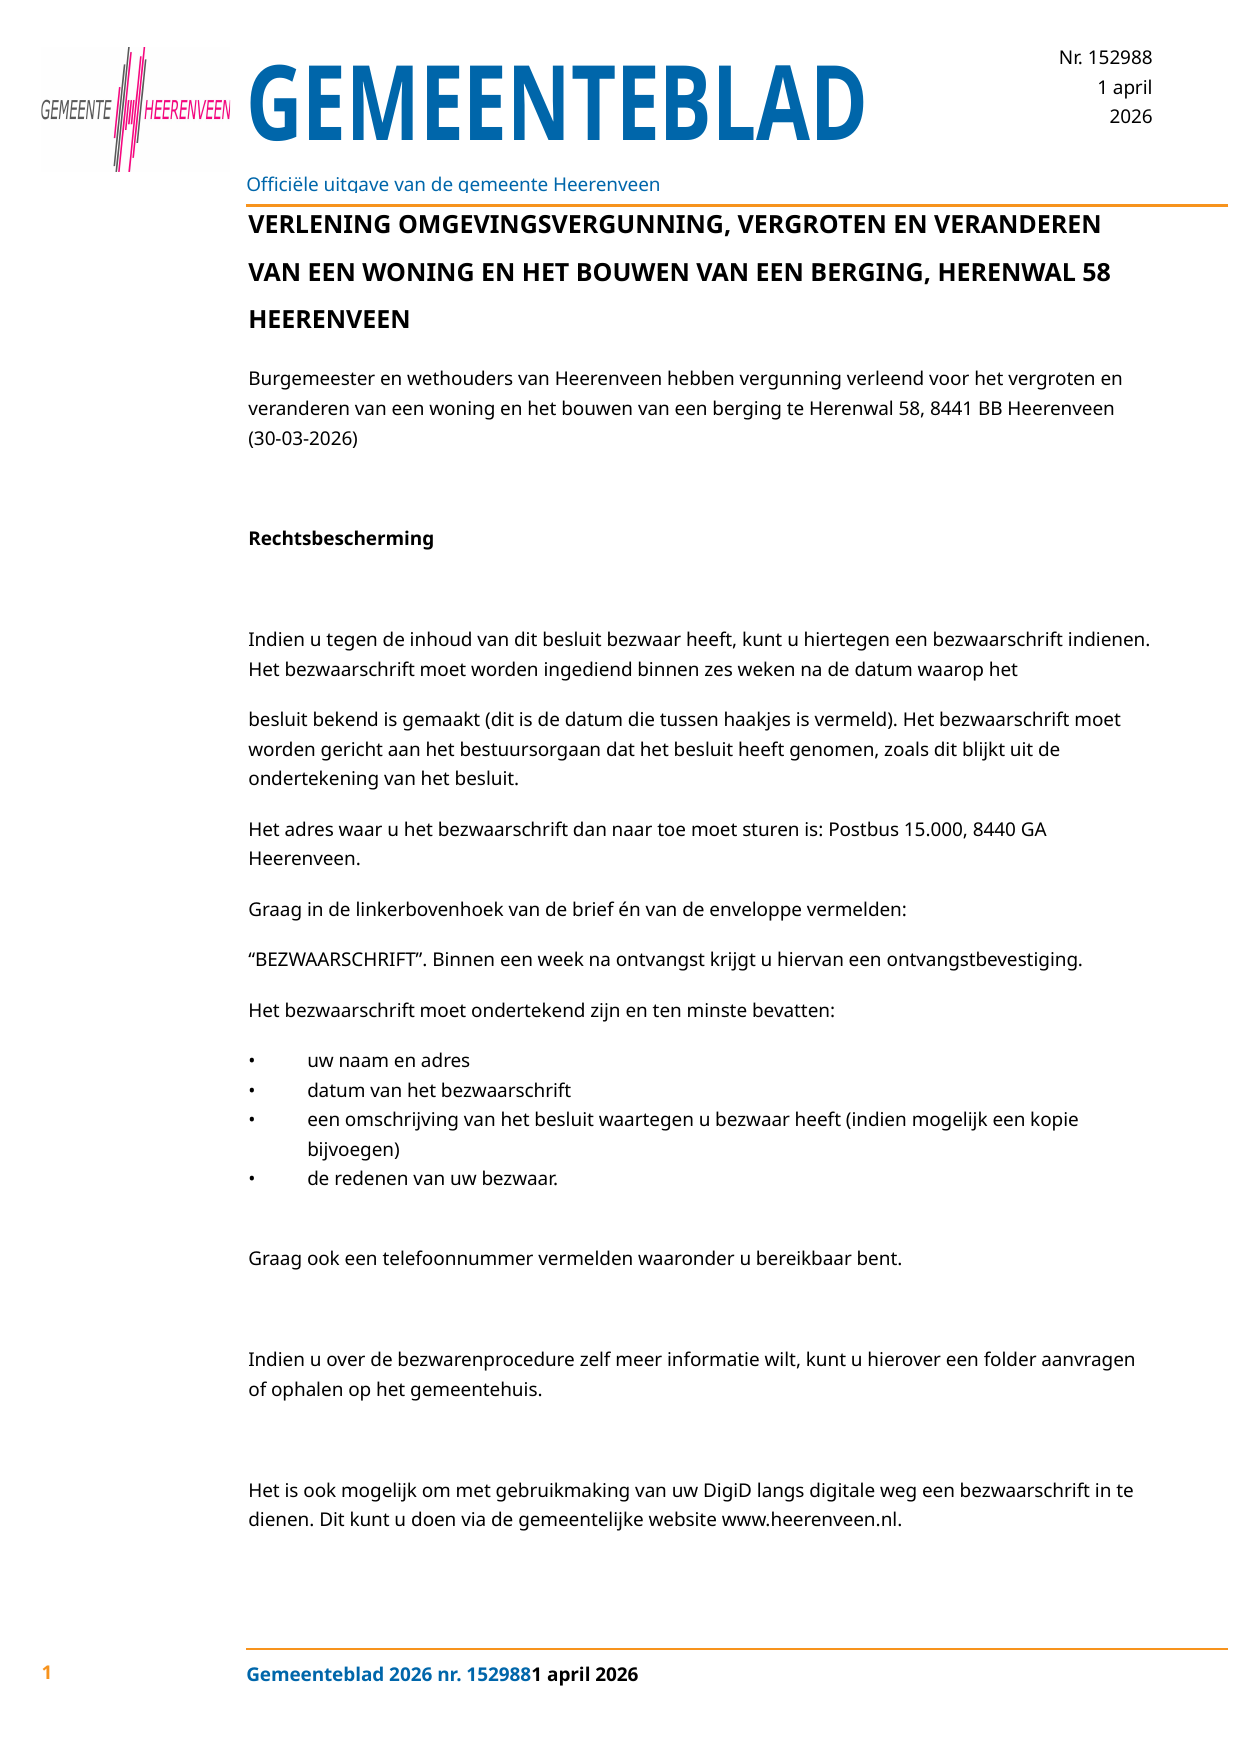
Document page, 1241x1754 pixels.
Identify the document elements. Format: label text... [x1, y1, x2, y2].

text Het adres waar u het bezwaarschrift dan naar toe moet sturen is: Postbus 15.000, 8440 GA Heerenveen. [248, 816, 1152, 871]
text VERLENING OMGEVINGSVERGUNNING, VERGROTEN EN VERANDEREN VAN EEN WONING EN HET BOUWEN VAN EEN BERGING, HERENWAL 58 HEERENVEEN [248, 207, 1152, 336]
text besluit bekend is gemaakt (dit is de datum die tussen haakjes is vermeld). Het bezwaarschrift moet worden gericht aan het bestuursorgaan dat het besluit heeft genomen, zoals dit blijkt uit de ondertekening van het besluit. [248, 706, 1152, 791]
text Graag ook een telefoonnummer vermelden waaronder u bereikbaar bent. [248, 1246, 1152, 1271]
list uw naam en adres [248, 1047, 1152, 1073]
text Graag in de linkerbovenhoek van de brief én van de enveloppe vermelden: [248, 896, 1152, 922]
text “BEZWAARSCHRIFT”. Binnen een week na ontvangst krijgt u hiervan een ontvangstbevestiging. [248, 946, 1152, 972]
text Indien u over de bezwarenprocedure zelf meer informatie wilt, kunt u hierover een folder aanvragen of ophalen op het gemeentehuis. [248, 1346, 1152, 1402]
text Indien u tegen de inhoud van dit besluit bezwaar heeft, kunt u hiertegen een bezwaarschrift indienen. Het bezwaarschrift moet worden ingediend binnen zes weken na de datum waarop het [248, 626, 1152, 682]
list datum van het bezwaarschrift [248, 1077, 1152, 1102]
picture [41, 47, 231, 172]
list de redenen van uw bezwaar. [248, 1166, 1152, 1191]
text Het bezwaarschrift moet ondertekend zijn en ten minste bevatten: [248, 997, 1152, 1022]
text Burgemeester en wethouders van Heerenveen hebben vergunning verleend voor het vergroten en veranderen van een woning en het bouwen van een berging te Herenwal 58, 8441 BB Heerenveen (30-03-2026) [248, 366, 1152, 450]
text Het is ook mogelijk om met gebruikmaking van uw DigiD langs digitale weg een bezwaarschrift in te dienen. Dit kunt u doen via de gemeentelijke website www.heerenveen.nl. [248, 1477, 1152, 1532]
text Rechtsbescherming [248, 526, 1152, 551]
list een omschrijving van het besluit waartegen u bezwaar heeft (indien mogelijk een kopie bijvoegen) [248, 1106, 1152, 1162]
